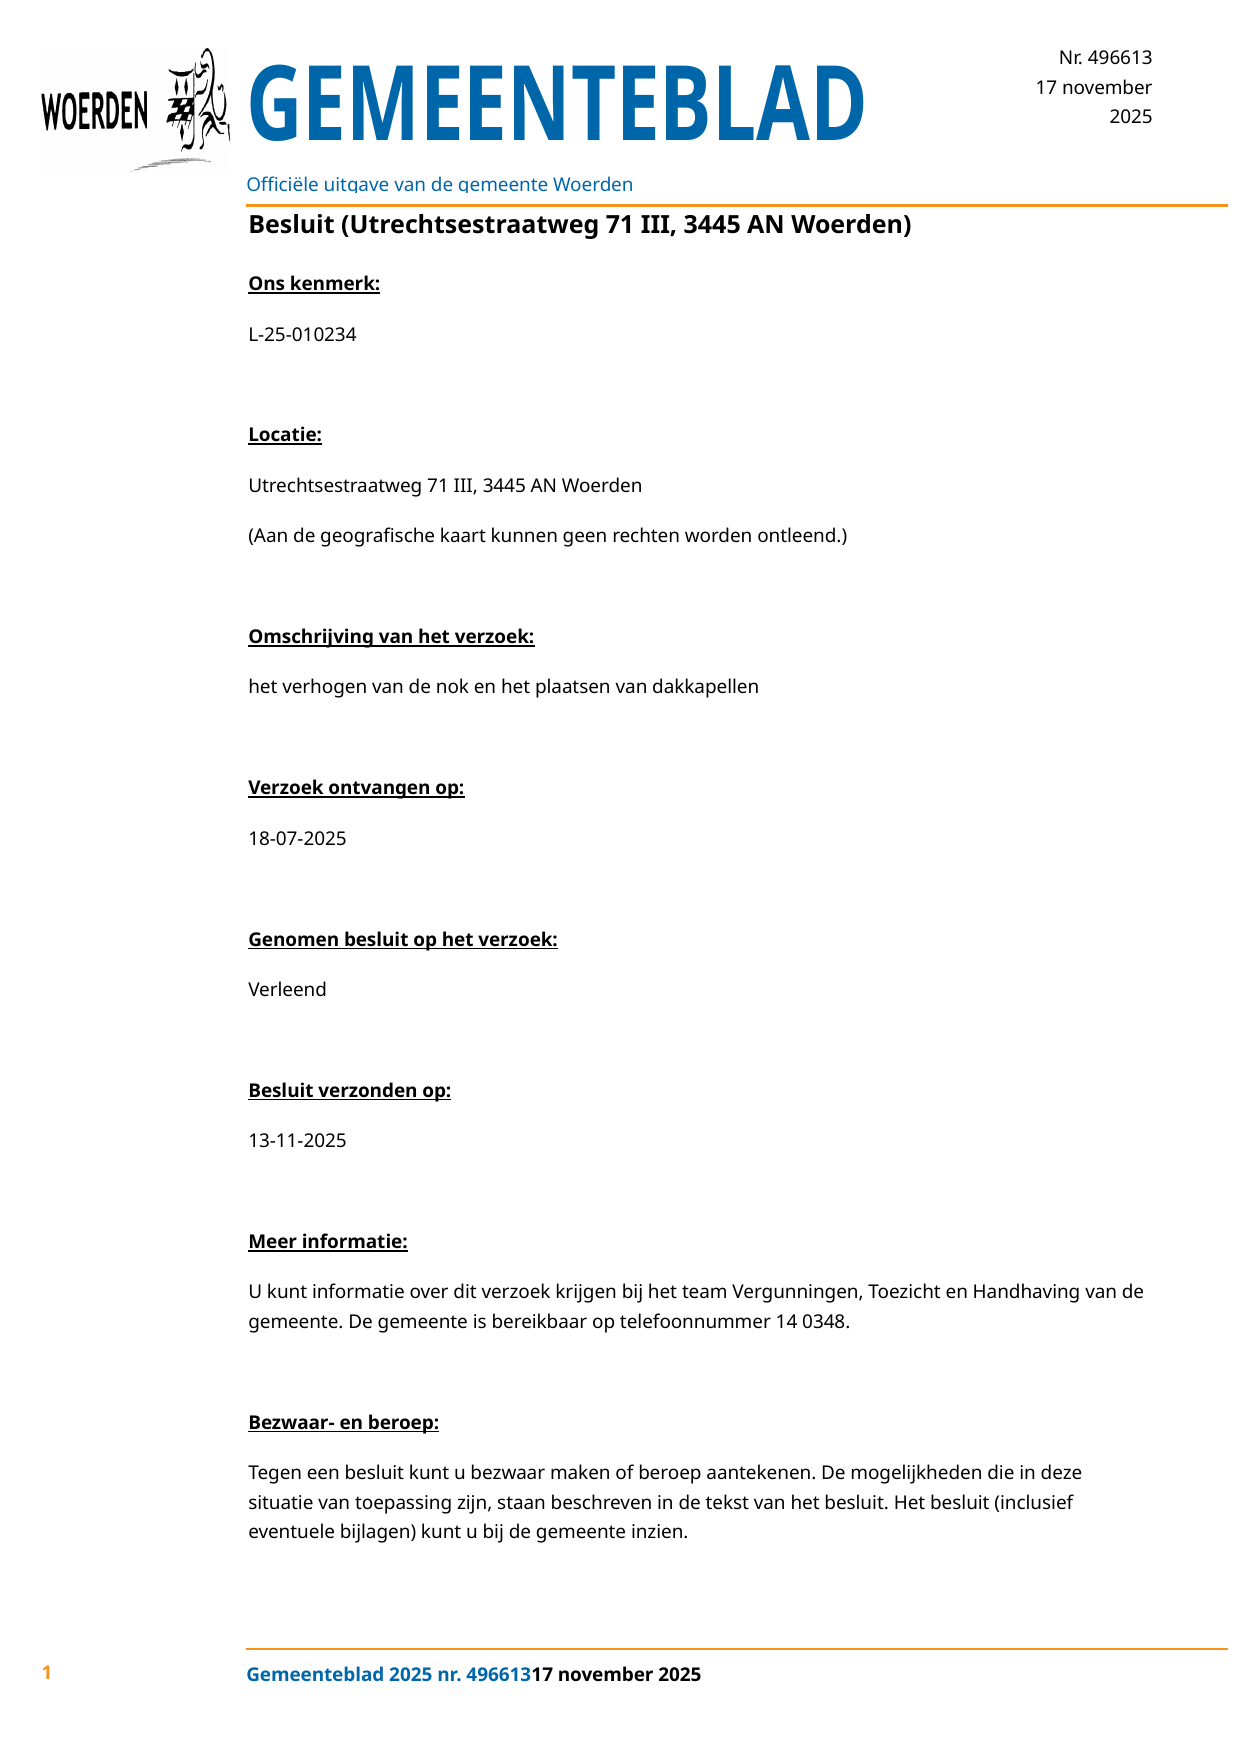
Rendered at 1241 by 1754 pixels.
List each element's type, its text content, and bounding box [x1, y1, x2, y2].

text Bezwaar- en beroep: [248, 1409, 1152, 1435]
text Meer informatie: [248, 1228, 1152, 1254]
text (Aan de geografische kaart kunnen geen rechten worden ontleend.) [248, 522, 1152, 548]
text L-25-010234 [248, 321, 1152, 346]
text Genomen besluit op het verzoek: [248, 926, 1152, 951]
text Verzoek ontvangen op: [248, 774, 1152, 800]
text 18-07-2025 [248, 825, 1152, 851]
text Besluit verzonden op: [248, 1077, 1152, 1103]
text Locatie: [248, 422, 1152, 447]
text Ons kenmerk: [248, 270, 1152, 296]
text Utrechtsestraatweg 71 III, 3445 AN Woerden [248, 472, 1152, 498]
text het verhogen van de nok en het plaatsen van dakkapellen [248, 674, 1152, 699]
text Omschrijving van het verzoek: [248, 623, 1152, 649]
text Tegen een besluit kunt u bezwaar maken of beroep aantekenen. De mogelijkheden die in deze situatie van toepassing zijn, staan beschreven in de tekst van het besluit. Het besluit (inclusief eventuele bijlagen) kunt u bij de gemeente inzien. [248, 1459, 1152, 1544]
picture [41, 47, 231, 172]
text 13-11-2025 [248, 1127, 1152, 1153]
text Verleend [248, 976, 1152, 1002]
text Besluit (Utrechtsestraatweg 71 III, 3445 AN Woerden) [248, 207, 1152, 241]
text U kunt informatie over dit verzoek krijgen bij het team Vergunningen, Toezicht en Handhaving van de gemeente. De gemeente is bereikbaar op telefoonnummer 14 0348. [248, 1279, 1152, 1334]
